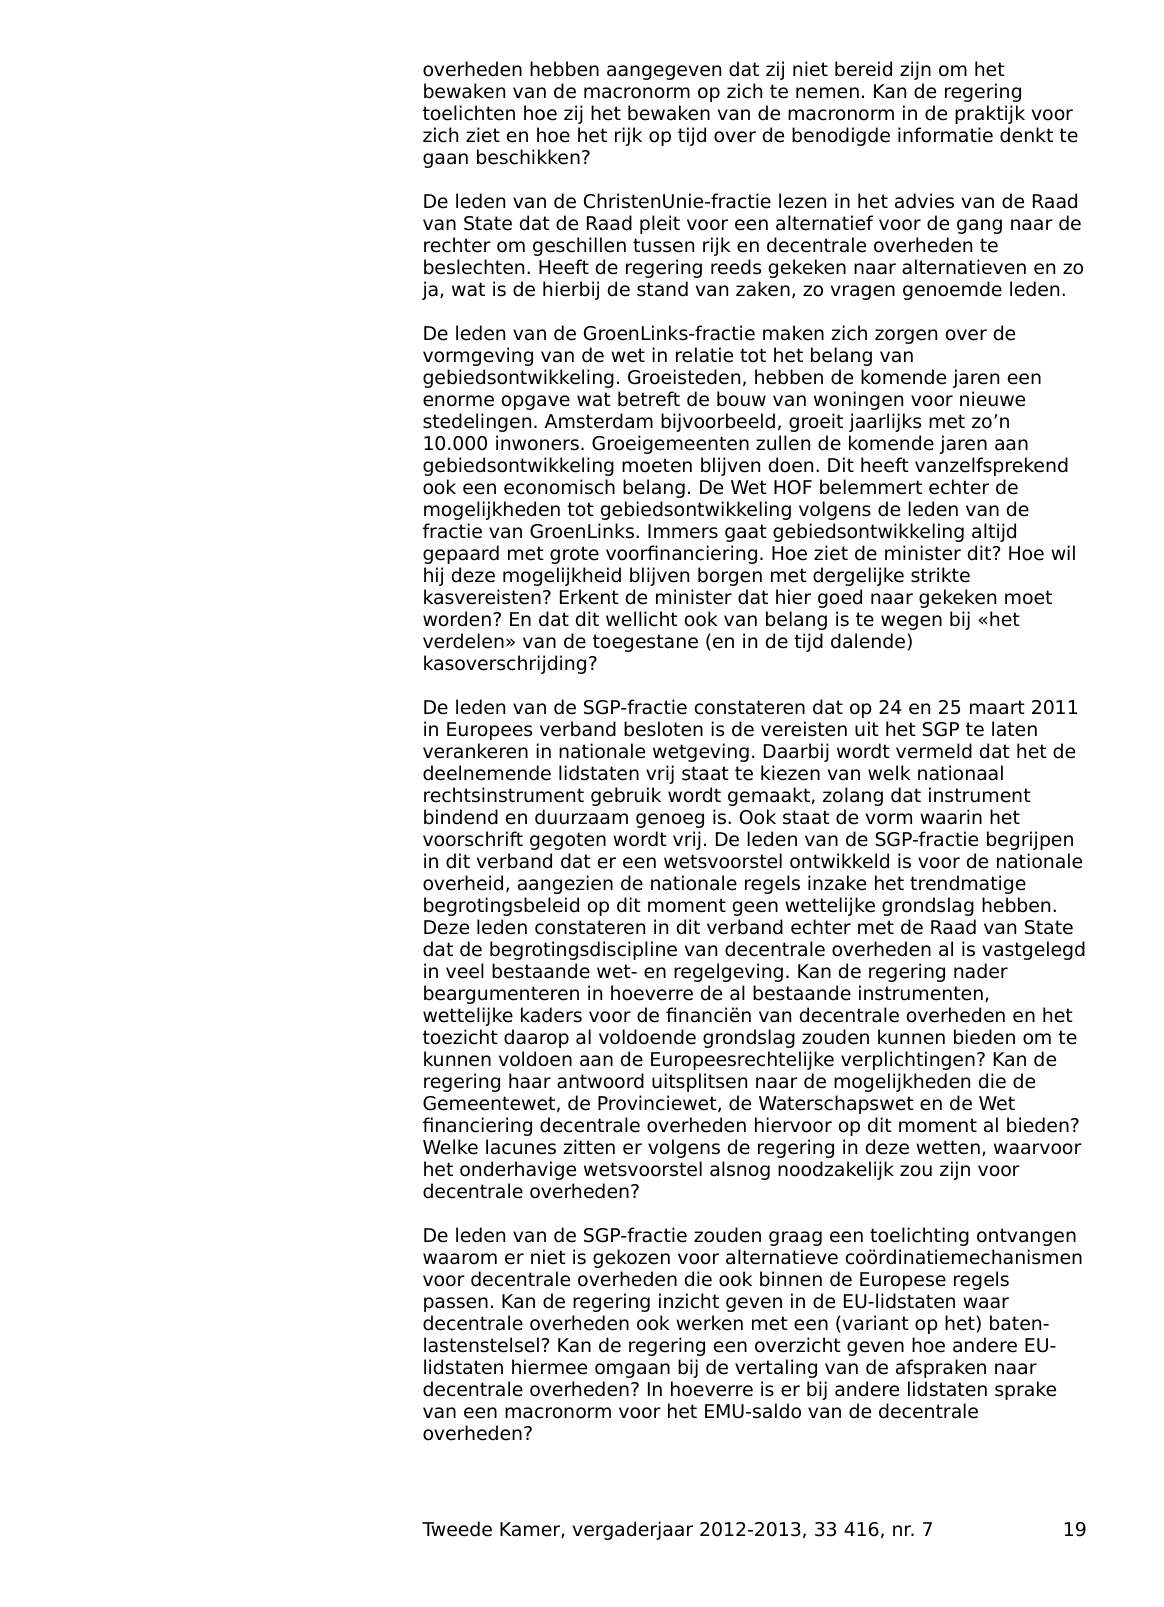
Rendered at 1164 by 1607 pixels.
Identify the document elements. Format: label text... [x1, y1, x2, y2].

text De leden van de GroenLinks-fractie maken zich zorgen over de vormgeving van de wet in relatie tot het belang van gebiedsontwikkeling. Groeisteden, hebben de komende jaren een enorme opgave wat betreft de bouw van woningen voor nieuwe stedelingen. Amsterdam bijvoorbeeld, groeit jaarlijks met zo’n 10.000 inwoners. Groeigemeenten zullen de komende jaren aan gebiedsontwikkeling moeten blijven doen. Dit heeft vanzelfsprekend ook een economisch belang. De Wet HOF belemmert echter de mogelijkheden tot gebiedsontwikkeling volgens de leden van de fractie van GroenLinks. Immers gaat gebiedsontwikkeling altijd gepaard met grote voorfinanciering. Hoe ziet de minister dit? Hoe wil hij deze mogelijkheid blijven borgen met dergelijke strikte kasvereisten? Erkent de minister dat hier goed naar gekeken moet worden? En dat dit wellicht ook van belang is te wegen bij «het verdelen» van de toegestane (en in de tijd dalende) kasoverschrijding? [422, 323, 1087, 675]
text De leden van de SGP-fractie constateren dat op 24 en 25 maart 2011 in Europees verband besloten is de vereisten uit het SGP te laten verankeren in nationale wetgeving. Daarbij wordt vermeld dat het de deelnemende lidstaten vrij staat te kiezen van welk nationaal rechtsinstrument gebruik wordt gemaakt, zolang dat instrument bindend en duurzaam genoeg is. Ook staat de vorm waarin het voorschrift gegoten wordt vrij. De leden van de SGP-fractie begrijpen in dit verband dat er een wetsvoorstel ontwikkeld is voor de nationale overheid, aangezien de nationale regels inzake het trendmatige begrotingsbeleid op dit moment geen wettelijke grondslag hebben. Deze leden constateren in dit verband echter met de Raad van State dat de begrotingsdiscipline van decentrale overheden al is vastgelegd in veel bestaande wet- en regelgeving. Kan de regering nader beargumenteren in hoeverre de al bestaande instrumenten, wettelijke kaders voor de financiën van decentrale overheden en het toezicht daarop al voldoende grondslag zouden kunnen bieden om te kunnen voldoen aan de Europeesrechtelijke verplichtingen? Kan de regering haar antwoord uitsplitsen naar de mogelijkheden die de Gemeentewet, de Provinciewet, de Waterschapswet en de Wet financiering decentrale overheden hiervoor op dit moment al bieden? Welke lacunes zitten er volgens de regering in deze wetten, waarvoor het onderhavige wetsvoorstel alsnog noodzakelijk zou zijn voor decentrale overheden? [422, 697, 1087, 1203]
text overheden hebben aangegeven dat zij niet bereid zijn om het bewaken van de macronorm op zich te nemen. Kan de regering toelichten hoe zij het bewaken van de macronorm in de praktijk voor zich ziet en hoe het rijk op tijd over de benodigde informatie denkt te gaan beschikken? [422, 59, 1087, 169]
text De leden van de SGP-fractie zouden graag een toelichting ontvangen waarom er niet is gekozen voor alternatieve coördinatiemechanismen voor decentrale overheden die ook binnen de Europese regels passen. Kan de regering inzicht geven in de EU-lidstaten waar decentrale overheden ook werken met een (variant op het) baten-lastenstelsel? Kan de regering een overzicht geven hoe andere EU-lidstaten hiermee omgaan bij de vertaling van de afspraken naar decentrale overheden? In hoeverre is er bij andere lidstaten sprake van een macronorm voor het EMU-saldo van de decentrale overheden? [422, 1225, 1087, 1444]
text De leden van de ChristenUnie-fractie lezen in het advies van de Raad van State dat de Raad pleit voor een alternatief voor de gang naar de rechter om geschillen tussen rijk en decentrale overheden te beslechten. Heeft de regering reeds gekeken naar alternatieven en zo ja, wat is de hierbij de stand van zaken, zo vragen genoemde leden. [422, 191, 1087, 301]
